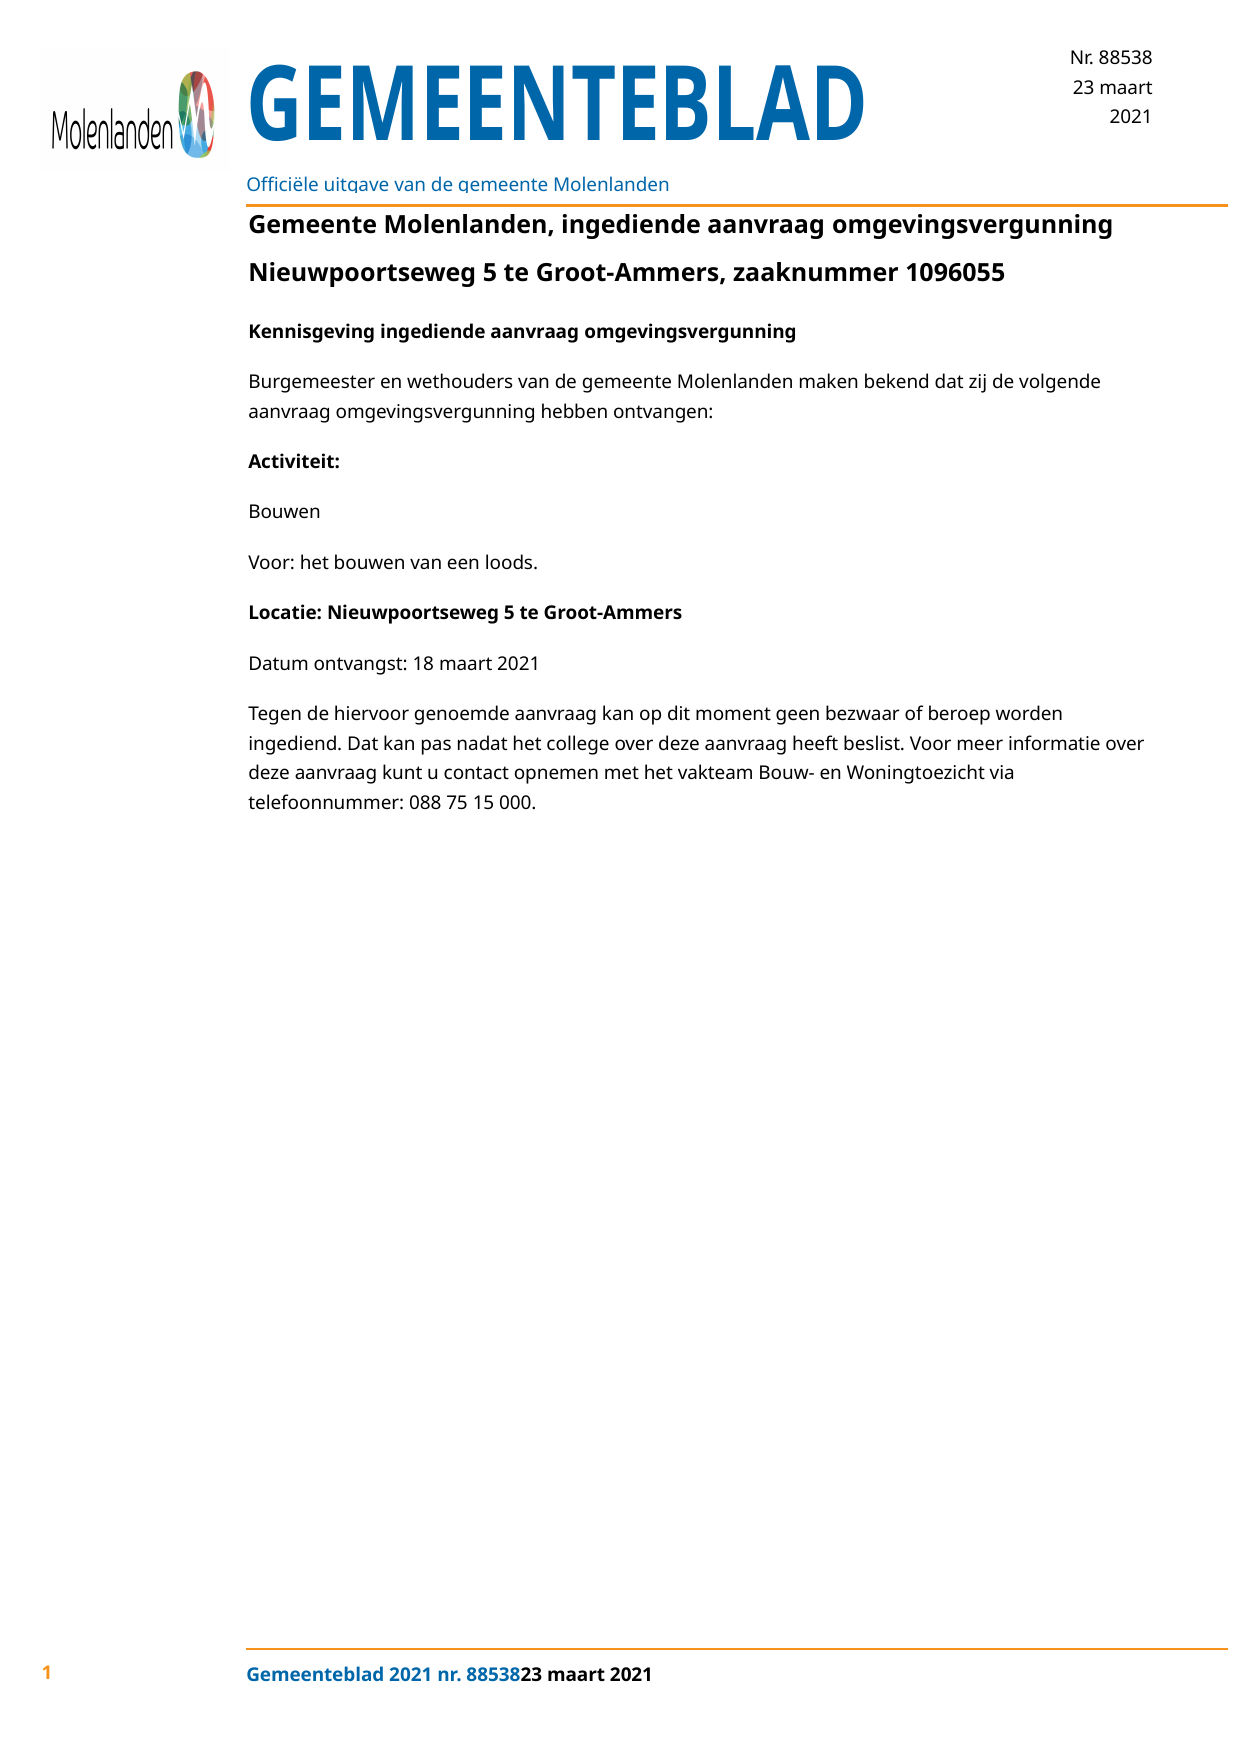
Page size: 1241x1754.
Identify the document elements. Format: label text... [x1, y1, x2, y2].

text Bouwen [248, 499, 1152, 524]
text Locatie: Nieuwpoortseweg 5 te Groot-Ammers [248, 599, 1152, 625]
text Gemeente Molenlanden, ingediende aanvraag omgevingsvergunning Nieuwpoortseweg 5 te Groot-Ammers, zaaknummer 1096055 [248, 207, 1152, 288]
text Burgemeester en wethouders van de gemeente Molenlanden maken bekend dat zij de volgende aanvraag omgevingsvergunning hebben ontvangen: [248, 368, 1152, 424]
text Tegen de hiervoor genoemde aanvraag kan op dit moment geen bezwaar of beroep worden ingediend. Dat kan pas nadat het college over deze aanvraag heeft beslist. Voor meer informatie over deze aanvraag kunt u contact opnemen met het vakteam Bouw- en Woningtoezicht via telefoonnummer: 088 75 15 000. [248, 700, 1152, 815]
text Kennisgeving ingediende aanvraag omgevingsvergunning [248, 318, 1152, 344]
text Voor: het bouwen van een loods. [248, 549, 1152, 575]
picture [41, 47, 231, 172]
text Datum ontvangst: 18 maart 2021 [248, 650, 1152, 676]
text Activiteit: [248, 448, 1152, 474]
